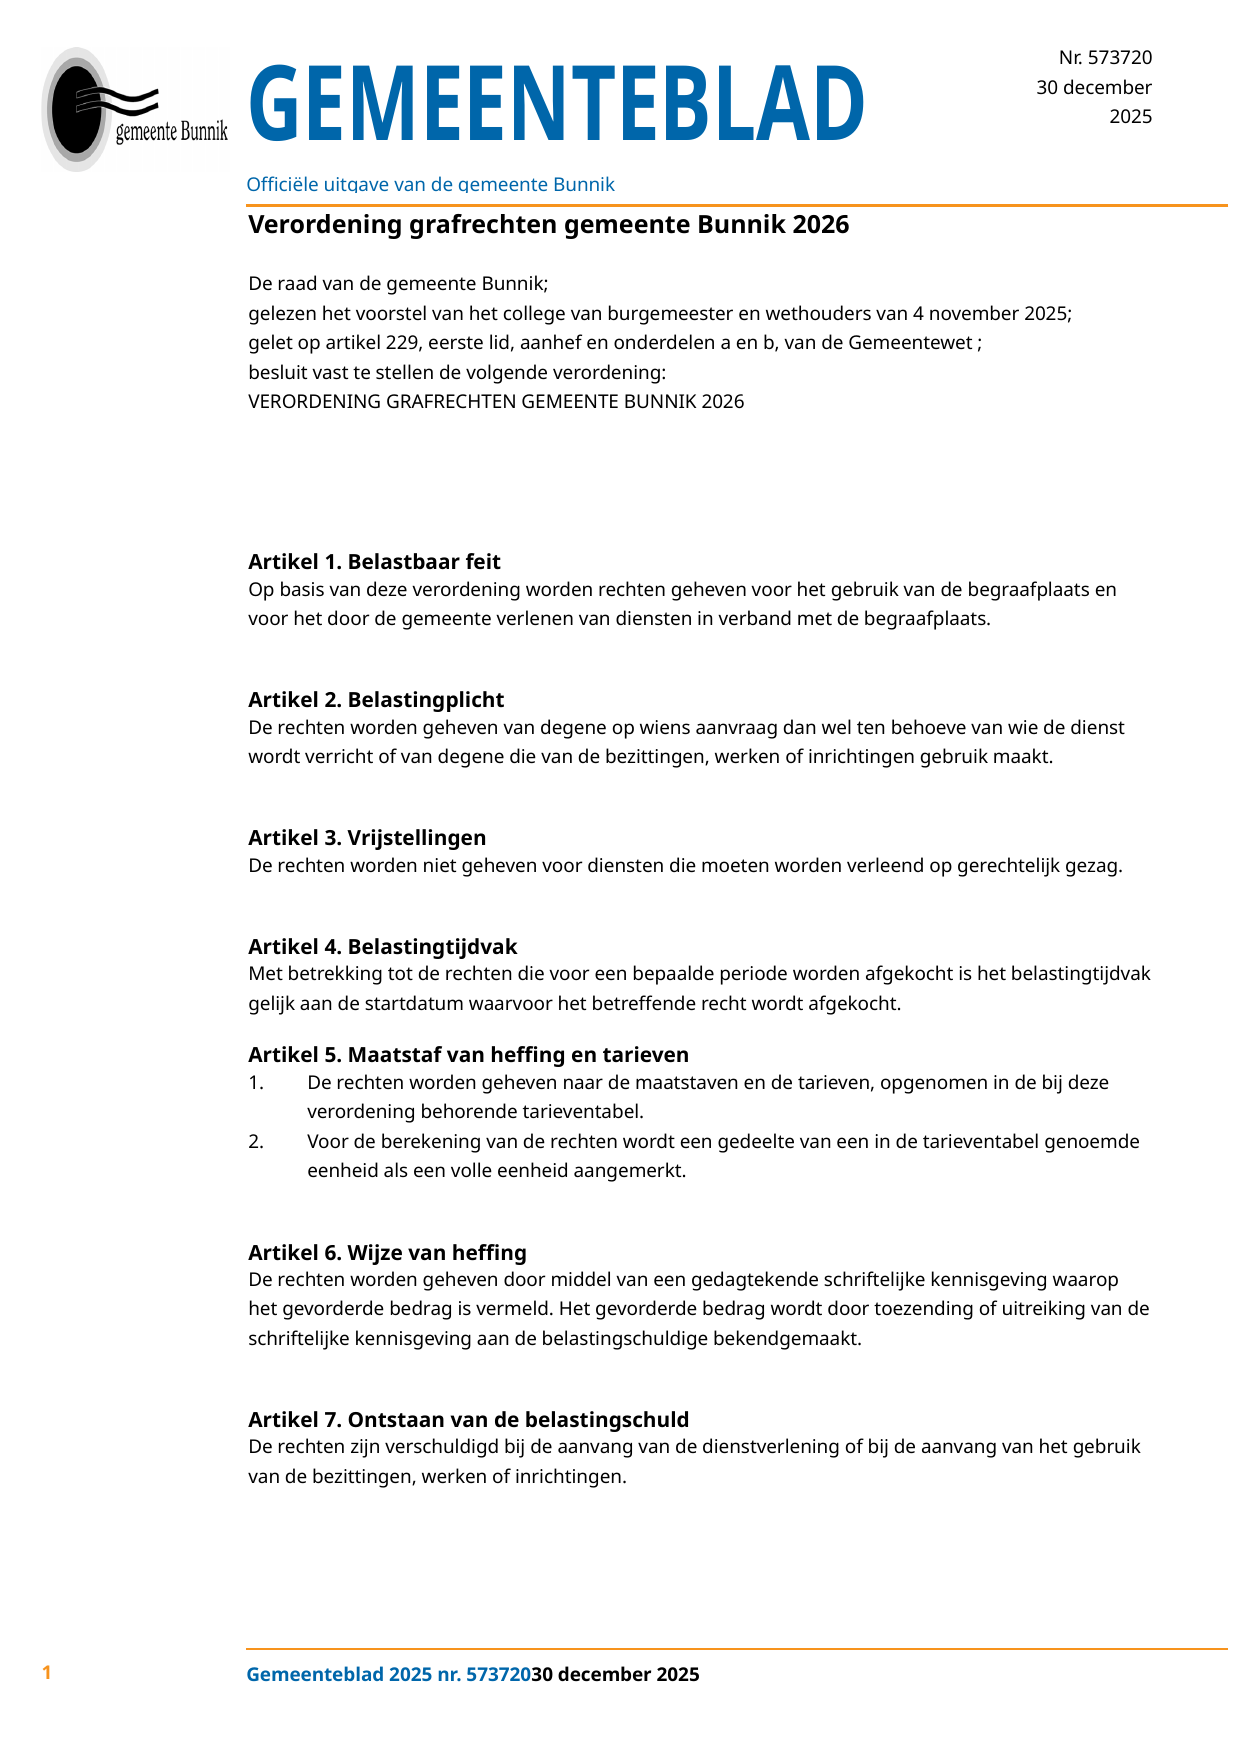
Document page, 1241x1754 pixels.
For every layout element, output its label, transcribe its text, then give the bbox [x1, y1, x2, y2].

text Artikel 2. Belastingplicht [248, 686, 1152, 714]
text Artikel 4. Belastingtijdvak [248, 932, 1152, 960]
text De rechten worden geheven door middel van een gedagtekende schriftelijke kennisgeving waarop het gevorderde bedrag is vermeld. Het gevorderde bedrag wordt door toezending of uitreiking van de schriftelijke kennisgeving aan de belastingschuldige bekendgemaakt. [248, 1266, 1152, 1351]
text Artikel 1. Belastbaar feit [248, 547, 1152, 576]
text De rechten worden geheven van degene op wiens aanvraag dan wel ten behoeve van wie de dienst wordt verricht of van degene die van de bezittingen, werken of inrichtingen gebruik maakt. [248, 714, 1152, 769]
text De rechten worden niet geheven voor diensten die moeten worden verleend op gerechtelijk gezag. [248, 852, 1152, 878]
text De rechten zijn verschuldigd bij de aanvang van de dienstverlening of bij de aanvang van het gebruik van de bezittingen, werken of inrichtingen. [248, 1434, 1152, 1489]
text Artikel 5. Maatstaf van heffing en tarieven [248, 1040, 1152, 1069]
text VERORDENING GRAFRECHTEN GEMEENTE BUNNIK 2026 [248, 389, 1152, 414]
picture [41, 47, 231, 172]
text gelet op artikel 229, eerste lid, aanhef en onderdelen a en b, van de Gemeentewet ; [248, 329, 1152, 355]
text Artikel 7. Ontstaan van de belastingschuld [248, 1405, 1152, 1434]
list De rechten worden geheven naar de maatstaven en de tarieven, opgenomen in de bij deze verordening behorende tarieventabel. [248, 1069, 1152, 1124]
text Artikel 6. Wijze van heffing [248, 1238, 1152, 1266]
text gelezen het voorstel van het college van burgemeester en wethouders van 4 november 2025; [248, 300, 1152, 326]
text Op basis van deze verordening worden rechten geheven voor het gebruik van de begraafplaats en voor het door de gemeente verlenen van diensten in verband met de begraafplaats. [248, 576, 1152, 631]
text Met betrekking tot de rechten die voor een bepaalde periode worden afgekocht is het belastingtijdvak gelijk aan de startdatum waarvoor het betreffende recht wordt afgekocht. [248, 960, 1152, 1016]
text Verordening grafrechten gemeente Bunnik 2026 [248, 207, 1152, 241]
text De raad van de gemeente Bunnik; [248, 270, 1152, 296]
text besluit vast te stellen de volgende verordening: [248, 359, 1152, 385]
text Artikel 3. Vrijstellingen [248, 823, 1152, 852]
list Voor de berekening van de rechten wordt een gedeelte van een in de tarieventabel genoemde eenheid als een volle eenheid aangemerkt. [248, 1128, 1152, 1183]
